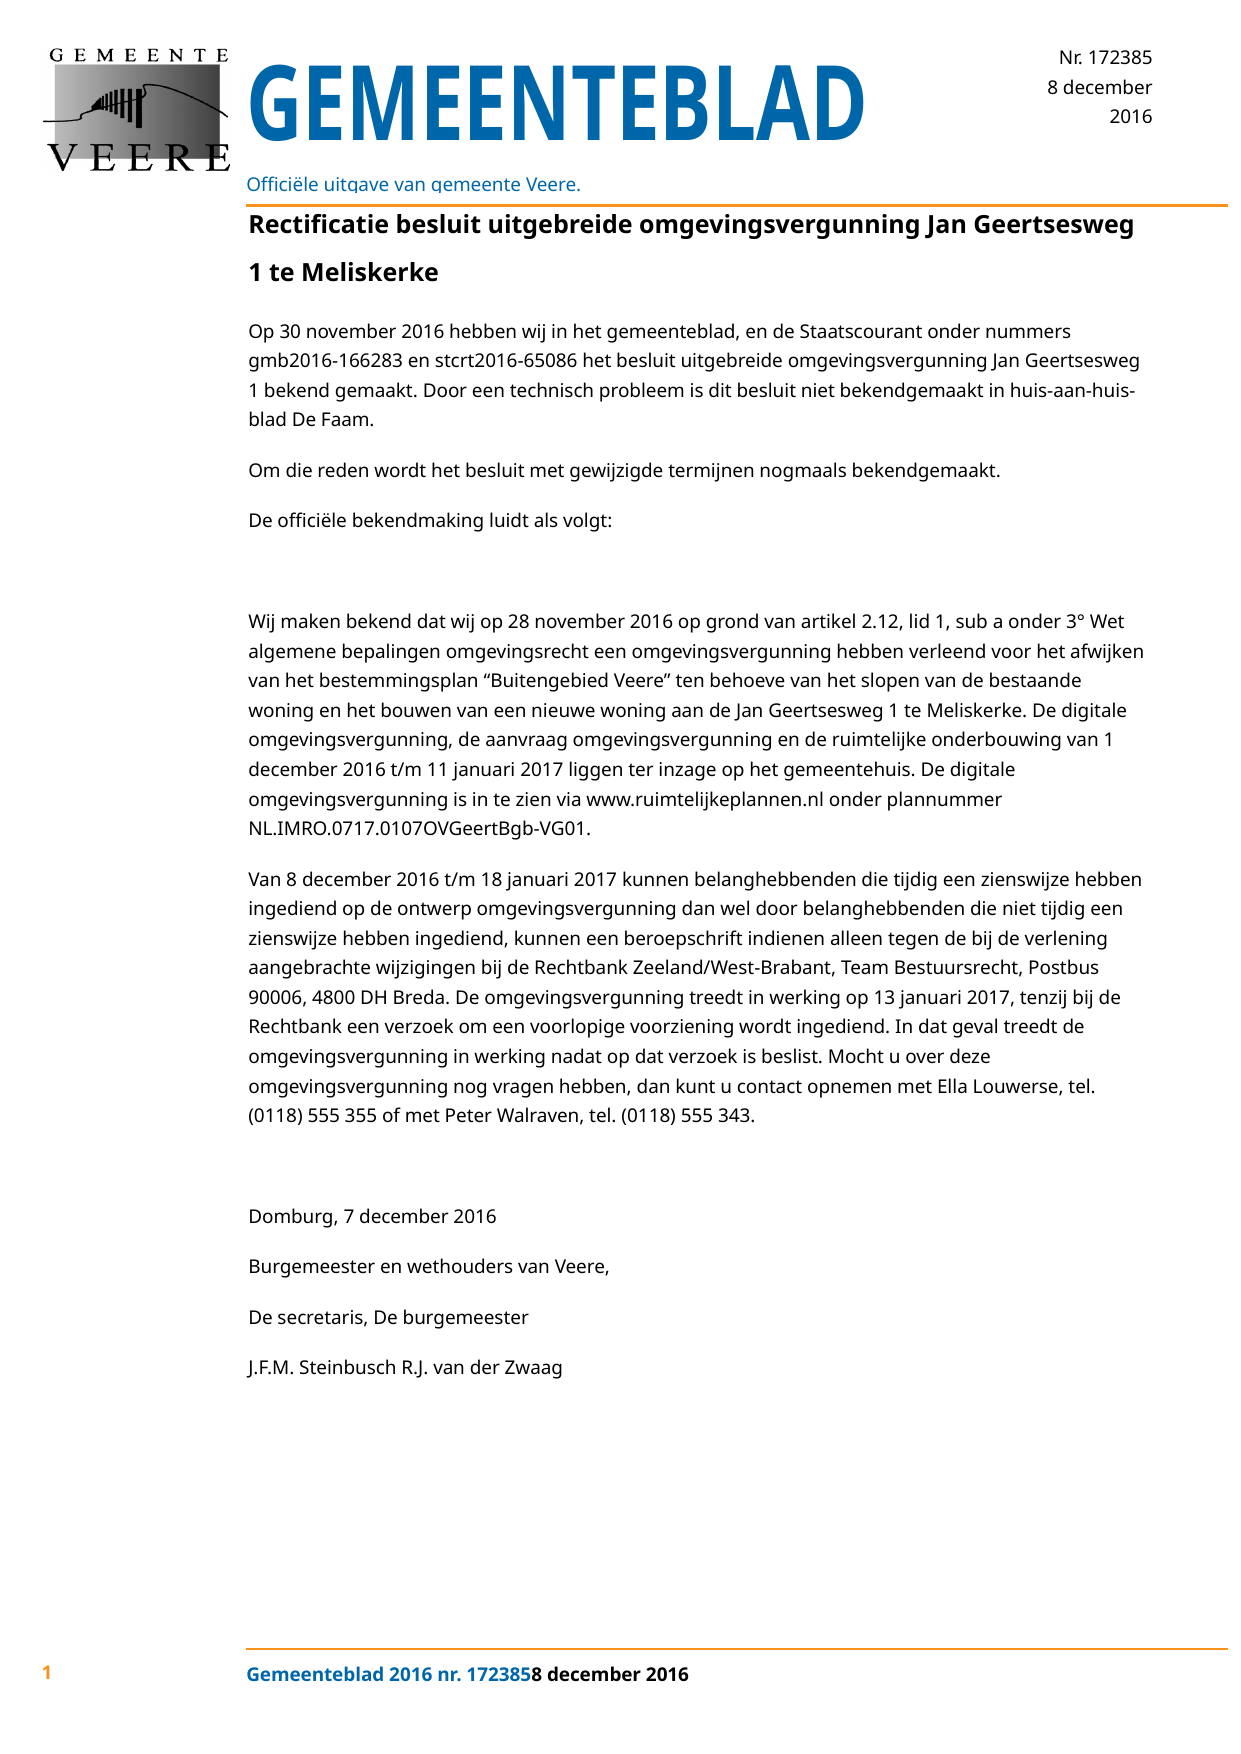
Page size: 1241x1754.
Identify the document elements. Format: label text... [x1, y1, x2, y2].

text De officiële bekendmaking luidt als volgt: [248, 507, 1152, 533]
text Van 8 december 2016 t/m 18 januari 2017 kunnen belanghebbenden die tijdig een zienswijze hebben ingediend op de ontwerp omgevingsvergunning dan wel door belanghebbenden die niet tijdig een zienswijze hebben ingediend, kunnen een beroepschrift indienen alleen tegen de bij de verlening aangebrachte wijzigingen bij de Rechtbank Zeeland/West-Brabant, Team Bestuursrecht, Postbus 90006, 4800 DH Breda. De omgevingsvergunning treedt in werking op 13 januari 2017, tenzij bij de Rechtbank een verzoek om een voorlopige voorziening wordt ingediend. In dat geval treedt de omgevingsvergunning in werking nadat op dat verzoek is beslist. Mocht u over deze omgevingsvergunning nog vragen hebben, dan kunt u contact opnemen met Ella Louwerse, tel. (0118) 555 355 of met Peter Walraven, tel. (0118) 555 343. [248, 866, 1152, 1128]
picture [41, 47, 231, 172]
text Rectificatie besluit uitgebreide omgevingsvergunning Jan Geertsesweg 1 te Meliskerke [248, 207, 1152, 288]
text Om die reden wordt het besluit met gewijzigde termijnen nogmaals bekendgemaakt. [248, 457, 1152, 483]
text De secretaris, De burgemeester [248, 1304, 1152, 1330]
text J.F.M. Steinbusch R.J. van der Zwaag [248, 1354, 1152, 1380]
text Op 30 november 2016 hebben wij in het gemeenteblad, en de Staatscourant onder nummers gmb2016-166283 en stcrt2016-65086 het besluit uitgebreide omgevingsvergunning Jan Geertsesweg 1 bekend gemaakt. Door een technisch probleem is dit besluit niet bekendgemaakt in huis-aan-huis-blad De Faam. [248, 318, 1152, 432]
text Domburg, 7 december 2016 [248, 1203, 1152, 1229]
text Burgemeester en wethouders van Veere, [248, 1254, 1152, 1279]
text Wij maken bekend dat wij op 28 november 2016 op grond van artikel 2.12, lid 1, sub a onder 3° Wet algemene bepalingen omgevingsrecht een omgevingsvergunning hebben verleend voor het afwijken van het bestemmingsplan “Buitengebied Veere” ten behoeve van het slopen van de bestaande woning en het bouwen van een nieuwe woning aan de Jan Geertsesweg 1 te Meliskerke. De digitale omgevingsvergunning, de aanvraag omgevingsvergunning en de ruimtelijke onderbouwing van 1 december 2016 t/m 11 januari 2017 liggen ter inzage op het gemeentehuis. De digitale omgevingsvergunning is in te zien via www.ruimtelijkeplannen.nl onder plannummer NL.IMRO.0717.0107OVGeertBgb-VG01. [248, 608, 1152, 841]
